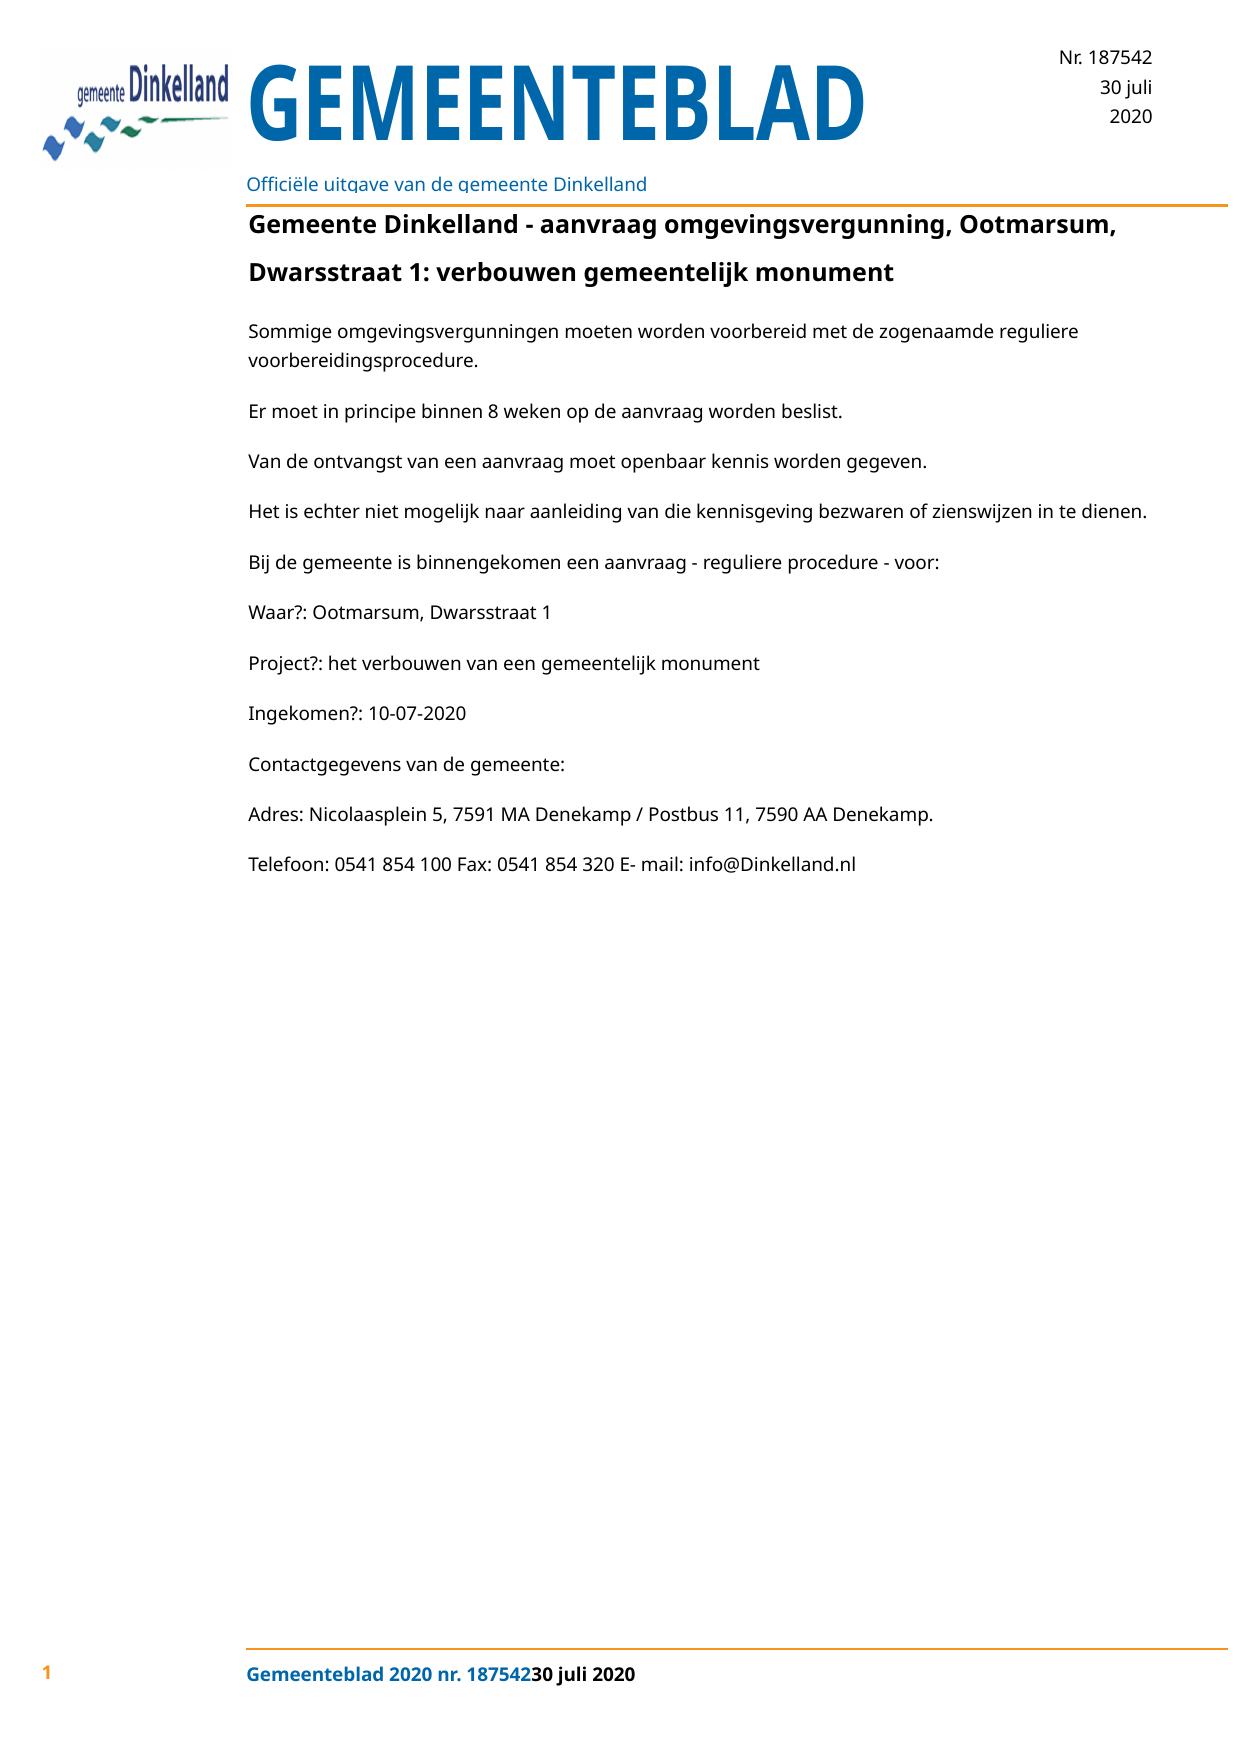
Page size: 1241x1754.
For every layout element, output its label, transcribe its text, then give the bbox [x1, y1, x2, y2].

text Gemeente Dinkelland - aanvraag omgevingsvergunning, Ootmarsum, Dwarsstraat 1: verbouwen gemeentelijk monument [248, 207, 1152, 288]
picture [41, 47, 231, 172]
text Bij de gemeente is binnengekomen een aanvraag - reguliere procedure - voor: [248, 549, 1152, 575]
text Ingekomen?: 10-07-2020 [248, 700, 1152, 726]
text Het is echter niet mogelijk naar aanleiding van die kennisgeving bezwaren of zienswijzen in te dienen. [248, 499, 1152, 524]
text Adres: Nicolaasplein 5, 7591 MA Denekamp / Postbus 11, 7590 AA Denekamp. [248, 801, 1152, 827]
text Contactgegevens van de gemeente: [248, 751, 1152, 777]
text Telefoon: 0541 854 100 Fax: 0541 854 320 E- mail: info@Dinkelland.nl [248, 852, 1152, 877]
text Project?: het verbouwen van een gemeentelijk monument [248, 650, 1152, 676]
text Er moet in principe binnen 8 weken op de aanvraag worden beslist. [248, 398, 1152, 424]
text Van de ontvangst van een aanvraag moet openbaar kennis worden gegeven. [248, 448, 1152, 474]
text Waar?: Ootmarsum, Dwarsstraat 1 [248, 599, 1152, 625]
text Sommige omgevingsvergunningen moeten worden voorbereid met de zogenaamde reguliere voorbereidingsprocedure. [248, 318, 1152, 373]
